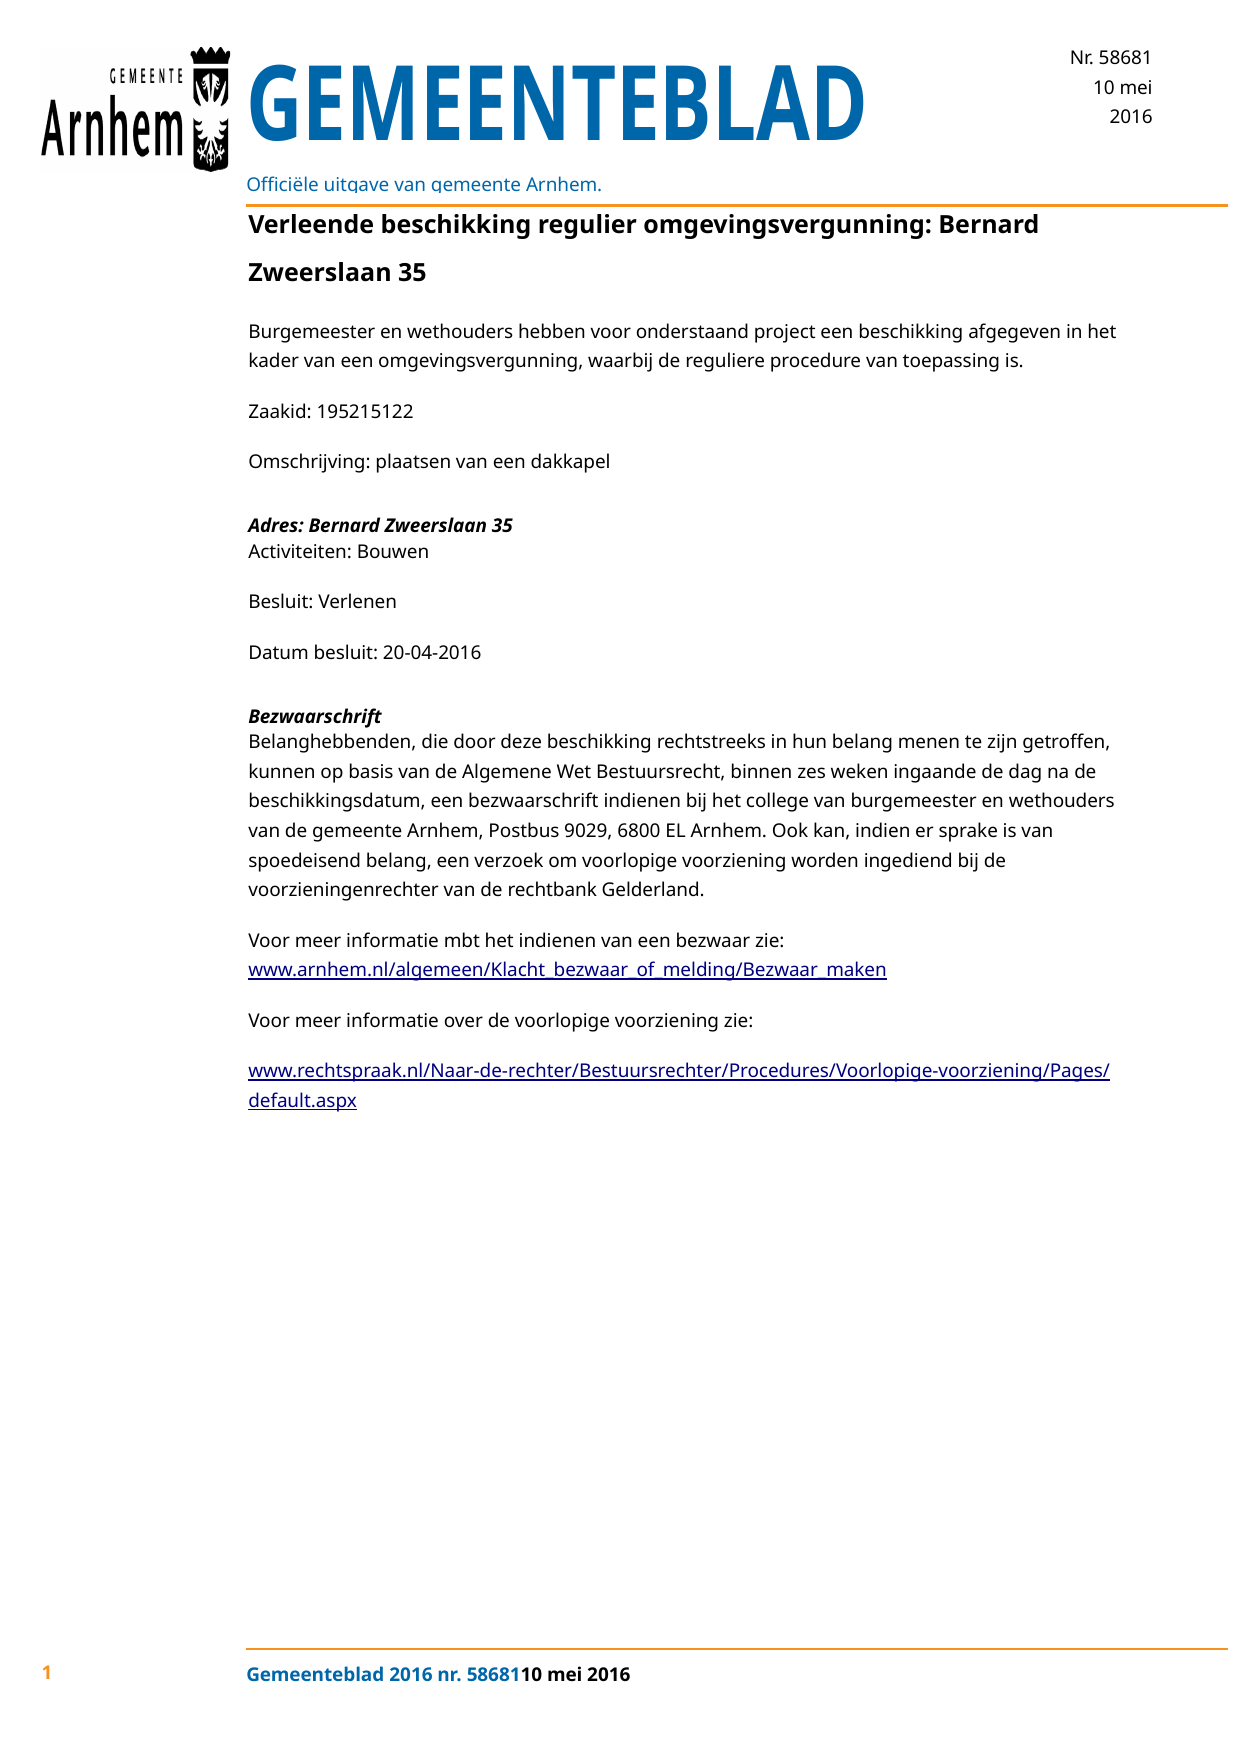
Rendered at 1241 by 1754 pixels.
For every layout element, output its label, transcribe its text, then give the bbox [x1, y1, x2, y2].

text Voor meer informatie over de voorlopige voorziening zie: [248, 1007, 1152, 1033]
text Voor meer informatie mbt het indienen van een bezwaar zie: www.arnhem.nl/algemeen/Klacht_bezwaar_of_melding/Bezwaar_maken [248, 927, 1152, 982]
text Burgemeester en wethouders hebben voor onderstaand project een beschikking afgegeven in het kader van een omgevingsvergunning, waarbij de reguliere procedure van toepassing is. [248, 318, 1152, 373]
text Verleende beschikking regulier omgevingsvergunning: Bernard Zweerslaan 35 [248, 207, 1152, 288]
picture [41, 47, 231, 172]
text Activiteiten: Bouwen [248, 538, 1152, 564]
text Zaakid: 195215122 [248, 398, 1152, 424]
text Belanghebbenden, die door deze beschikking rechtstreeks in hun belang menen te zijn getroffen, kunnen op basis van de Algemene Wet Bestuursrecht, binnen zes weken ingaande de dag na de beschikkingsdatum, een bezwaarschrift indienen bij het college van burgemeester en wethouders van de gemeente Arnhem, Postbus 9029, 6800 EL Arnhem. Ook kan, indien er sprake is van spoedeisend belang, een verzoek om voorlopige voorziening worden ingediend bij de voorzieningenrechter van de rechtbank Gelderland. [248, 728, 1152, 902]
text Omschrijving: plaatsen van een dakkapel [248, 448, 1152, 474]
text Bezwaarschrift [248, 703, 1152, 728]
text Adres: Bernard Zweerslaan 35 [248, 512, 1152, 538]
text www.rechtspraak.nl/Naar-de-rechter/Bestuursrechter/Procedures/Voorlopige-voorziening/Pages/default.aspx [248, 1057, 1152, 1113]
text Datum besluit: 20-04-2016 [248, 639, 1152, 664]
text Besluit: Verlenen [248, 588, 1152, 614]
